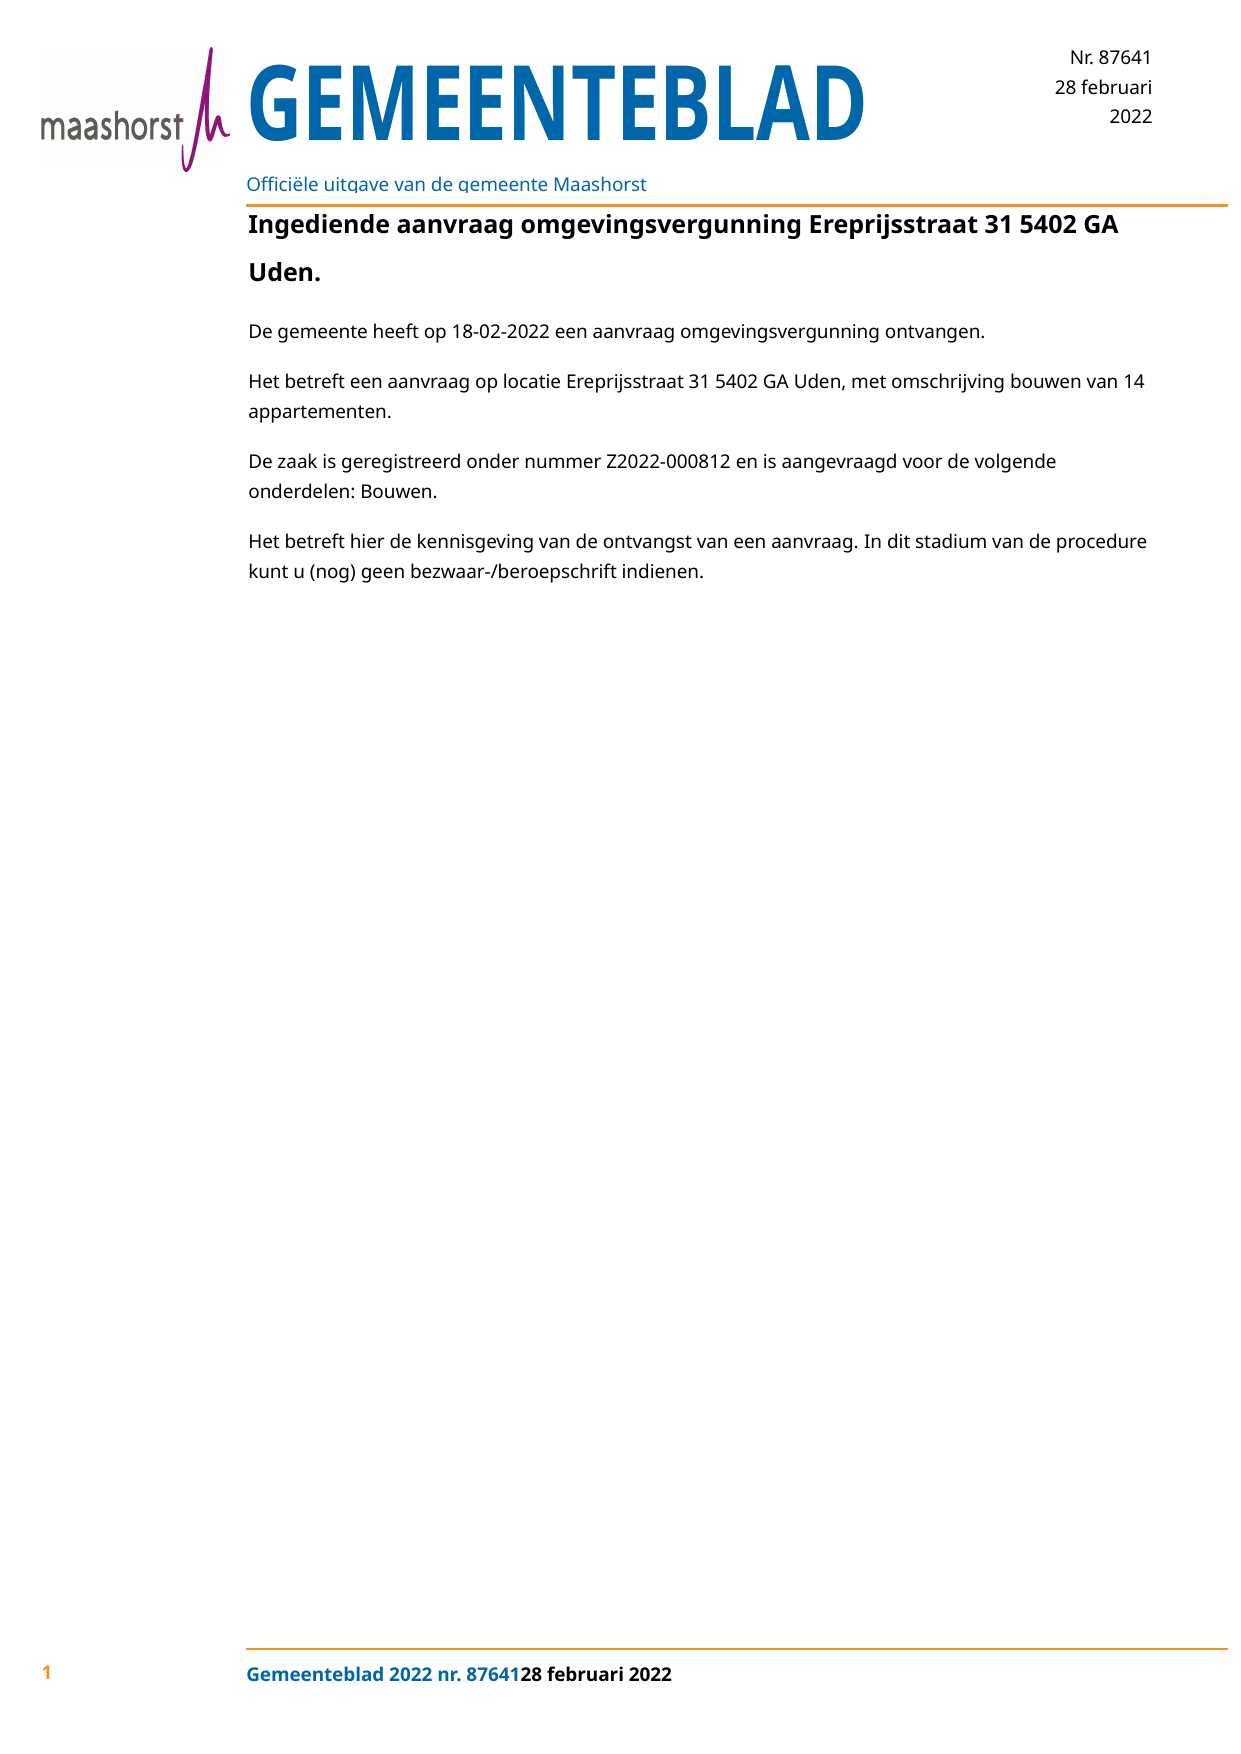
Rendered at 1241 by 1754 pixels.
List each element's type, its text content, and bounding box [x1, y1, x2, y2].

picture [41, 47, 231, 172]
text Het betreft hier de kennisgeving van de ontvangst van een aanvraag. In dit stadium van de procedure kunt u (nog) geen bezwaar-/beroepschrift indienen. [248, 528, 1152, 584]
text Ingediende aanvraag omgevingsvergunning Ereprijsstraat 31 5402 GA Uden. [248, 207, 1152, 288]
text Het betreft een aanvraag op locatie Ereprijsstraat 31 5402 GA Uden, met omschrijving bouwen van 14 appartementen. [248, 368, 1152, 424]
text De zaak is geregistreerd onder nummer Z2022-000812 en is aangevraagd voor de volgende onderdelen: Bouwen. [248, 448, 1152, 504]
text De gemeente heeft op 18-02-2022 een aanvraag omgevingsvergunning ontvangen. [248, 318, 1152, 344]
